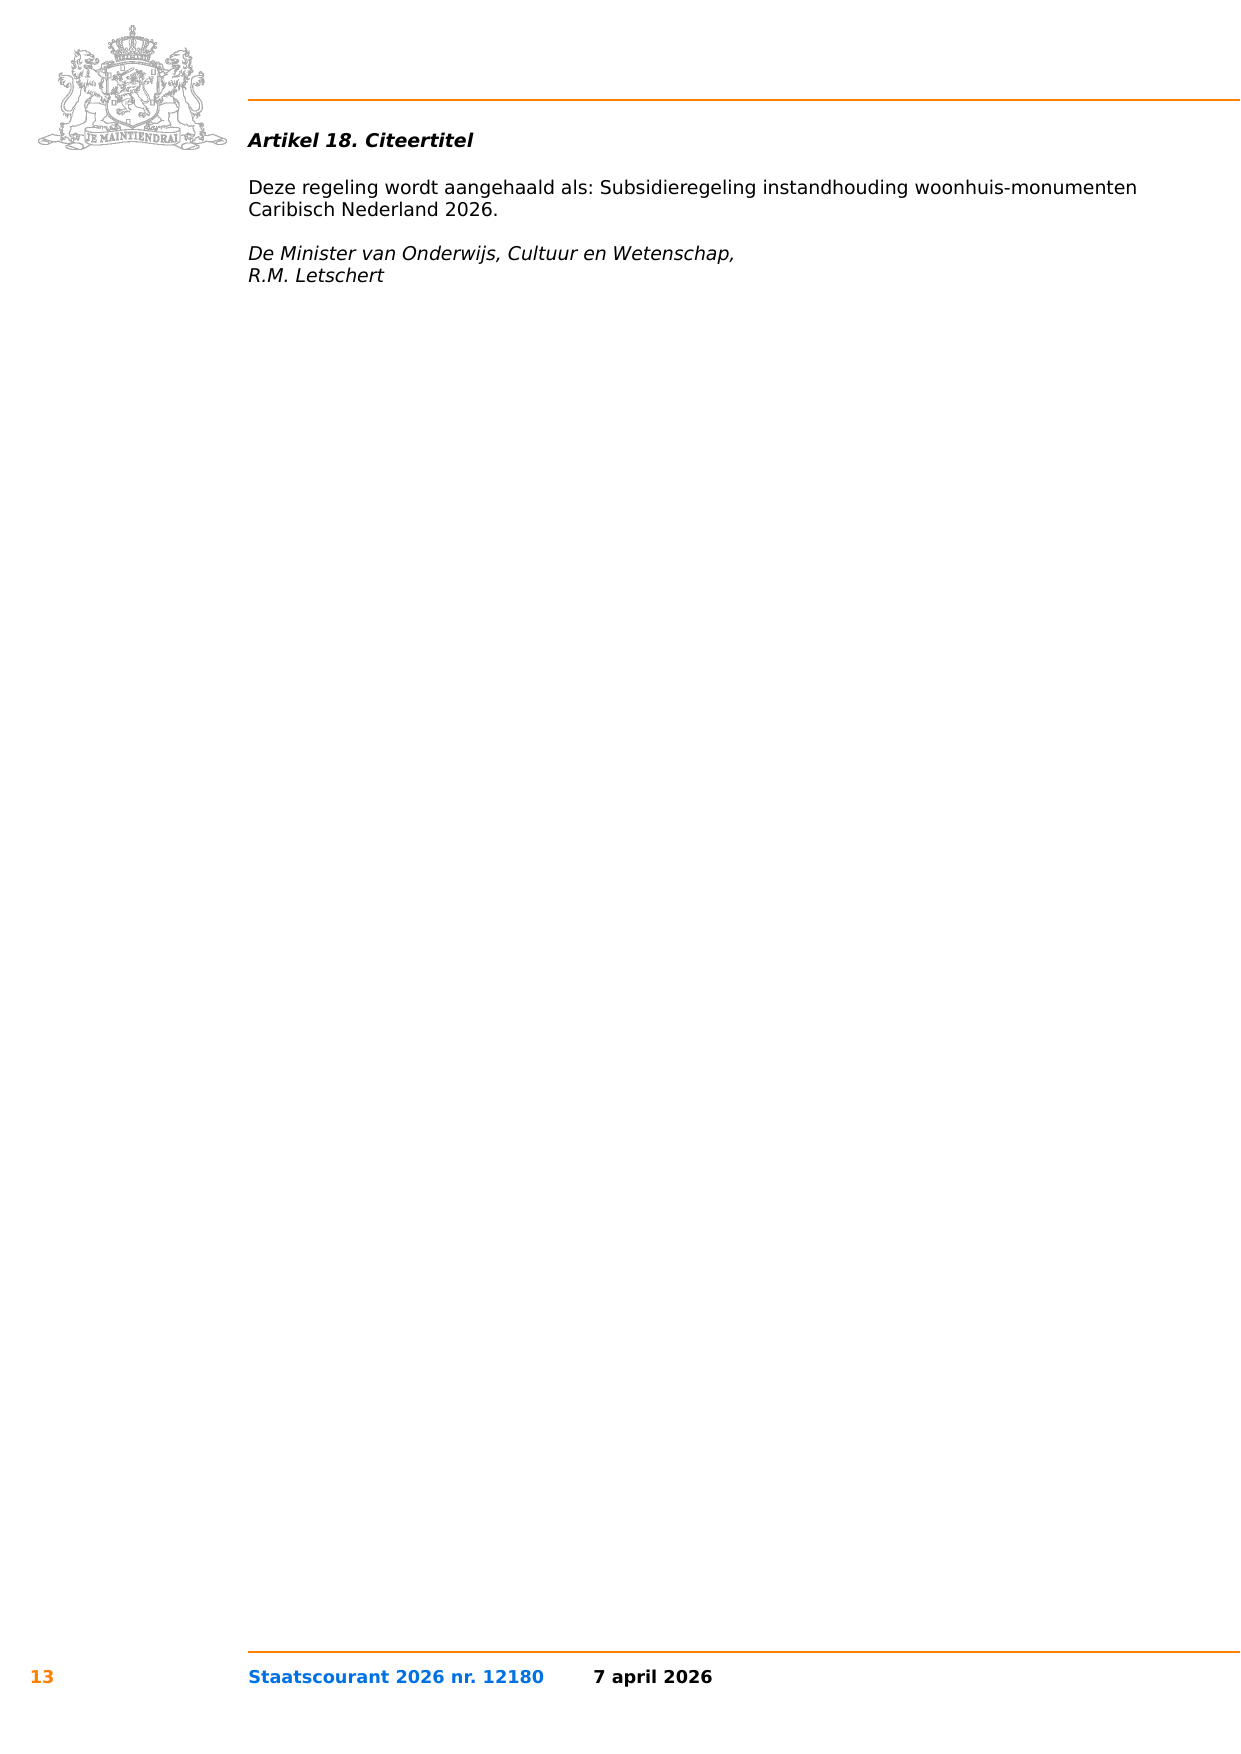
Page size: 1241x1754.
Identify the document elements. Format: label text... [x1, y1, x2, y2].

picture [38, 25, 227, 150]
text De Minister van Onderwijs, Cultuur en Wetenschap, R.M. Letschert [248, 243, 1163, 287]
text Deze regeling wordt aangehaald als: Subsidieregeling instandhouding woonhuis-monumenten Caribisch Nederland 2026. [248, 177, 1163, 221]
subtitle Artikel 18. Citeertitel [248, 130, 1163, 152]
